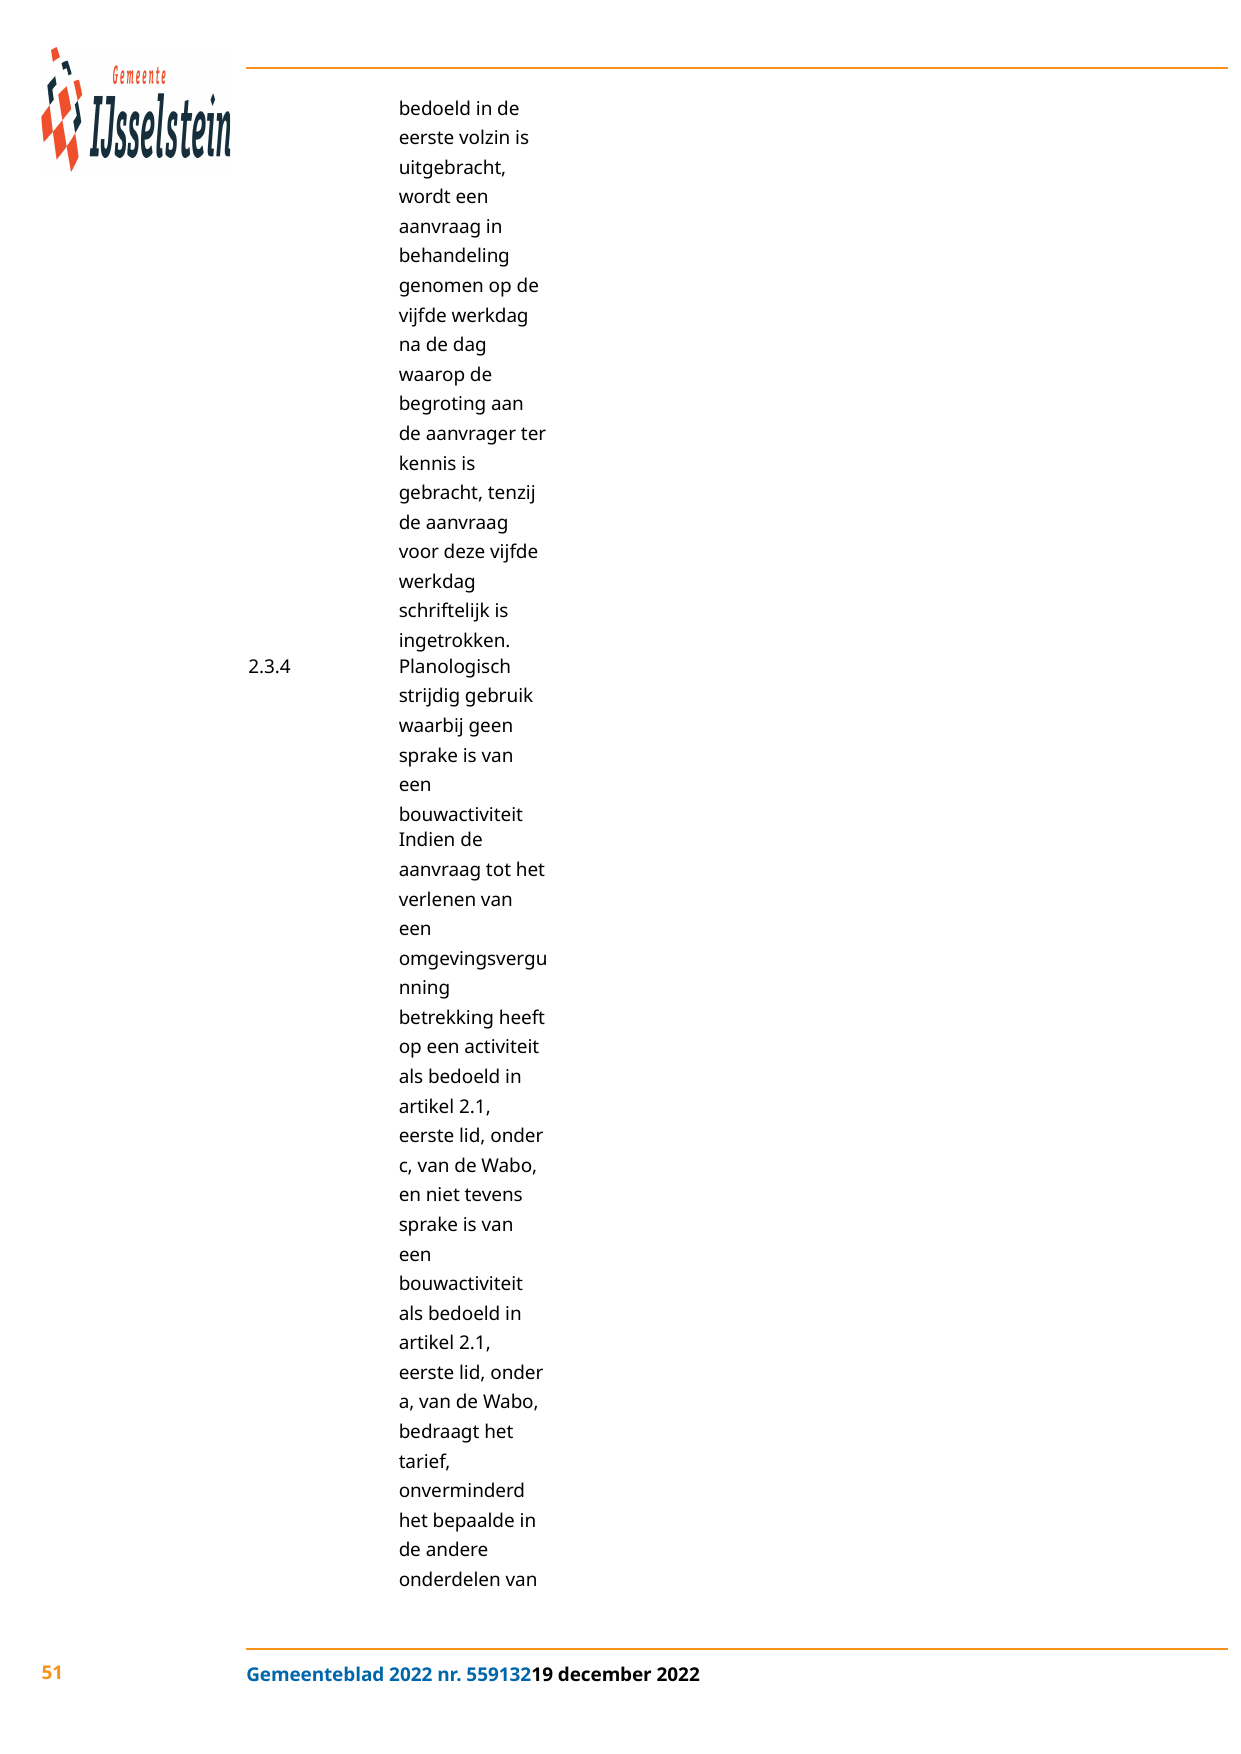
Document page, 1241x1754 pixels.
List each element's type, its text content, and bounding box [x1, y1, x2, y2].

table_cell bedoeld in de eerste volzin is uitgebracht, wordt een aanvraag in behandeling genomen op de vijfde werkdag na de dag waarop de begroting aan de aanvrager ter kennis is gebracht, tenzij de aanvraag voor deze vijfde werkdag schriftelijk is ingetrokken. [399, 95, 549, 653]
picture [41, 47, 231, 172]
table_cell [549, 95, 700, 653]
table_cell [248, 827, 398, 1592]
table_cell Planologisch strijdig gebruik waarbij geen sprake is van een bouwactiviteit [399, 653, 549, 827]
table_cell 2.3.4 [248, 653, 398, 827]
table_cell [549, 827, 700, 1592]
table_cell Indien de aanvraag tot het verlenen van een omgevingsvergunning betrekking heeft op een activiteit als bedoeld in artikel 2.1, eerste lid, onder c, van de Wabo, en niet tevens sprake is van een bouwactiviteit als bedoeld in artikel 2.1, eerste lid, onder a, van de Wabo, bedraagt het tarief, onverminderd het bepaalde in de andere onderdelen van [399, 827, 549, 1592]
table_cell [549, 653, 700, 827]
table_cell [248, 95, 398, 653]
